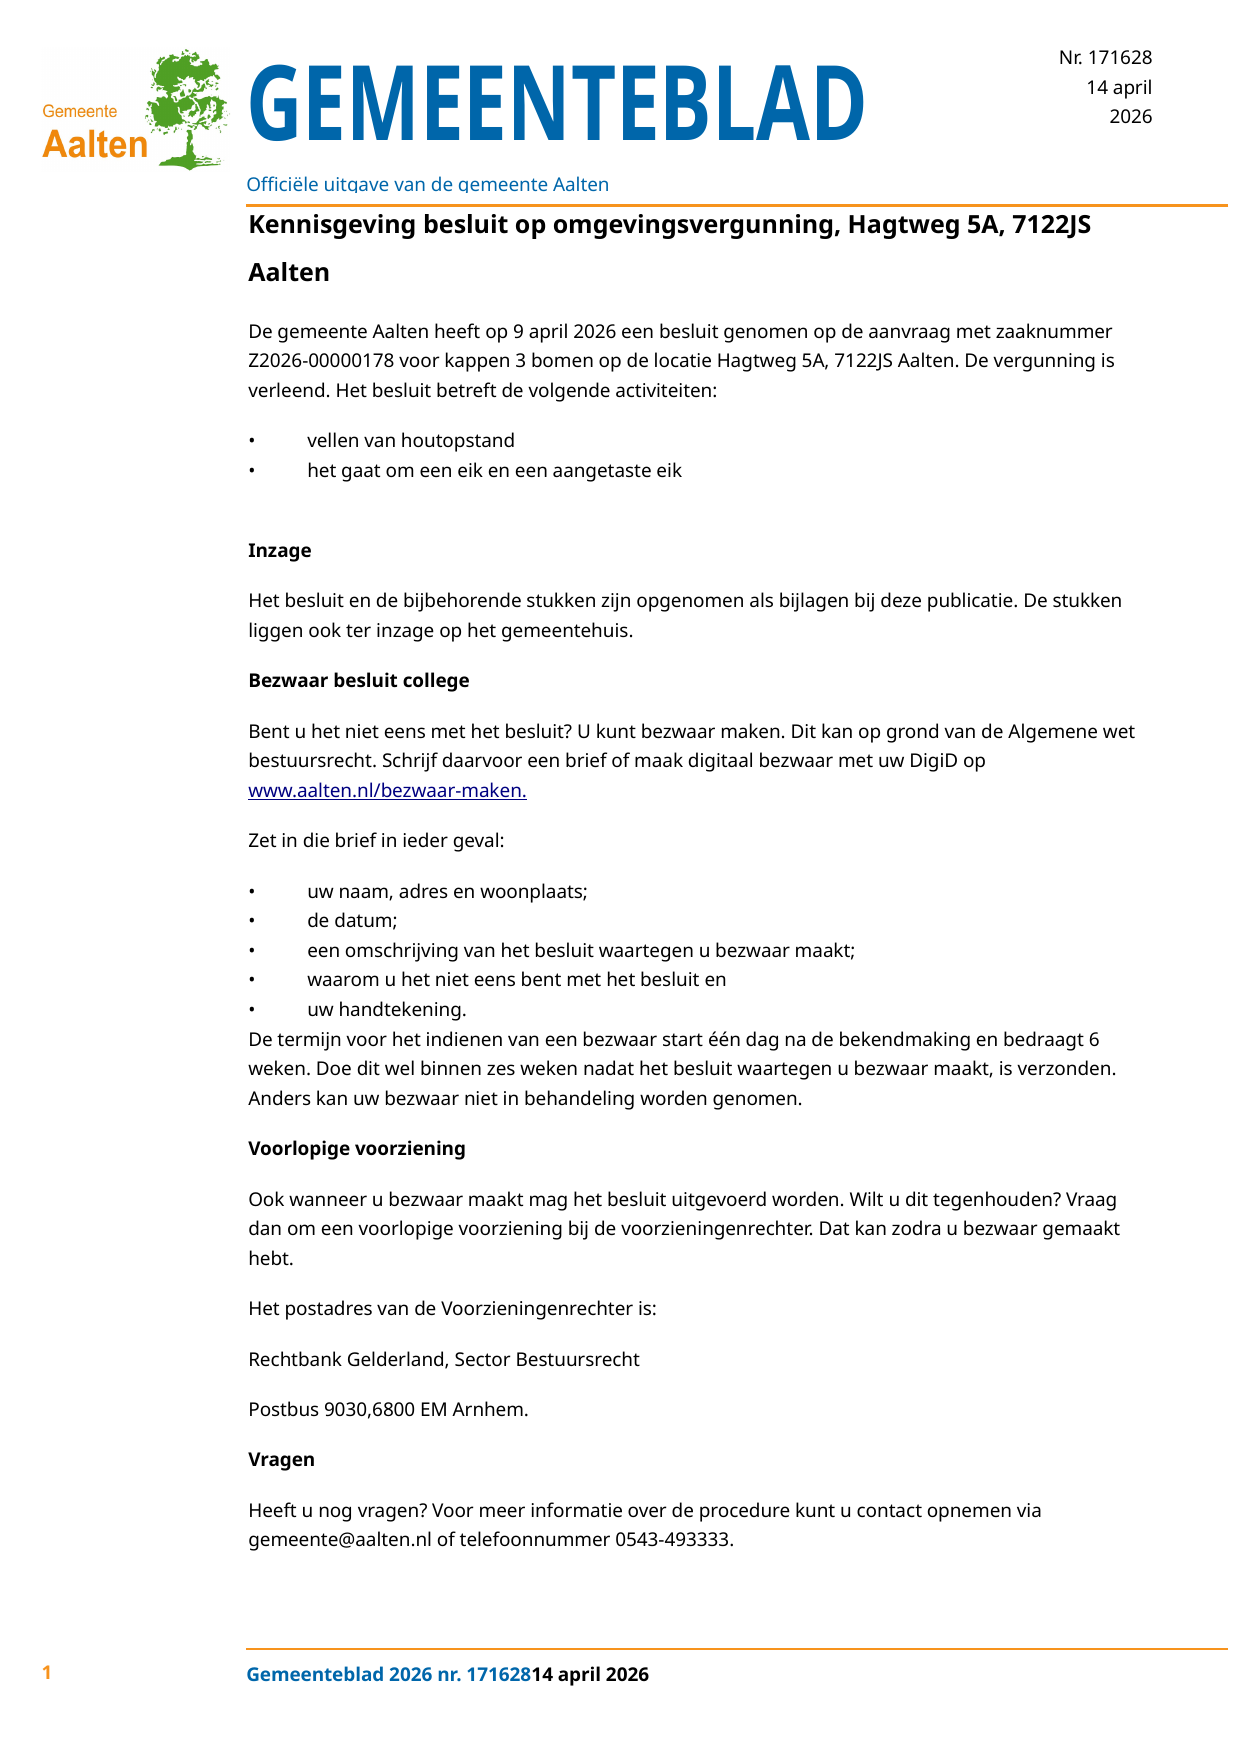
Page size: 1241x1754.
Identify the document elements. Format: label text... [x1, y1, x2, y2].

list vellen van houtopstand [248, 427, 1152, 453]
text Bent u het niet eens met het besluit? U kunt bezwaar maken. Dit kan op grond van de Algemene wet bestuursrecht. Schrijf daarvoor een brief of maak digitaal bezwaar met uw DigiD op www.aalten.nl/bezwaar-maken. [248, 718, 1152, 803]
text Vragen [248, 1447, 1152, 1472]
list het gaat om een eik en een aangetaste eik [248, 457, 1152, 483]
text De gemeente Aalten heeft op 9 april 2026 een besluit genomen op de aanvraag met zaaknummer Z2026-00000178 voor kappen 3 bomen op de locatie Hagtweg 5A, 7122JS Aalten. De vergunning is verleend. Het besluit betreft de volgende activiteiten: [248, 318, 1152, 403]
text Voorlopige voorziening [248, 1135, 1152, 1161]
text Ook wanneer u bezwaar maakt mag het besluit uitgevoerd worden. Wilt u dit tegenhouden? Vraag dan om een voorlopige voorziening bij de voorzieningenrechter. Dat kan zodra u bezwaar gemaakt hebt. [248, 1186, 1152, 1271]
text Heeft u nog vragen? Voor meer informatie over de procedure kunt u contact opnemen via gemeente@aalten.nl of telefoonnummer 0543-493333. [248, 1497, 1152, 1552]
text Rechtbank Gelderland, Sector Bestuursrecht [248, 1346, 1152, 1372]
text De termijn voor het indienen van een bezwaar start één dag na de bekendmaking en bedraagt 6 weken. Doe dit wel binnen zes weken nadat het besluit waartegen u bezwaar maakt, is verzonden. Anders kan uw bezwaar niet in behandeling worden genomen. [248, 1026, 1152, 1111]
list waarom u het niet eens bent met het besluit en [248, 967, 1152, 992]
list de datum; [248, 907, 1152, 933]
text Bezwaar besluit college [248, 667, 1152, 693]
text Kennisgeving besluit op omgevingsvergunning, Hagtweg 5A, 7122JS Aalten [248, 207, 1152, 288]
text Zet in die brief in ieder geval: [248, 827, 1152, 853]
text Postbus 9030,6800 EM Arnhem. [248, 1396, 1152, 1422]
text Het besluit en de bijbehorende stukken zijn opgenomen als bijlagen bij deze publicatie. De stukken liggen ook ter inzage op het gemeentehuis. [248, 587, 1152, 643]
list uw handtekening. [248, 996, 1152, 1022]
picture [41, 47, 231, 172]
list een omschrijving van het besluit waartegen u bezwaar maakt; [248, 937, 1152, 963]
text Inzage [248, 537, 1152, 563]
list uw naam, adres en woonplaats; [248, 878, 1152, 904]
text Het postadres van de Voorzieningenrechter is: [248, 1295, 1152, 1321]
